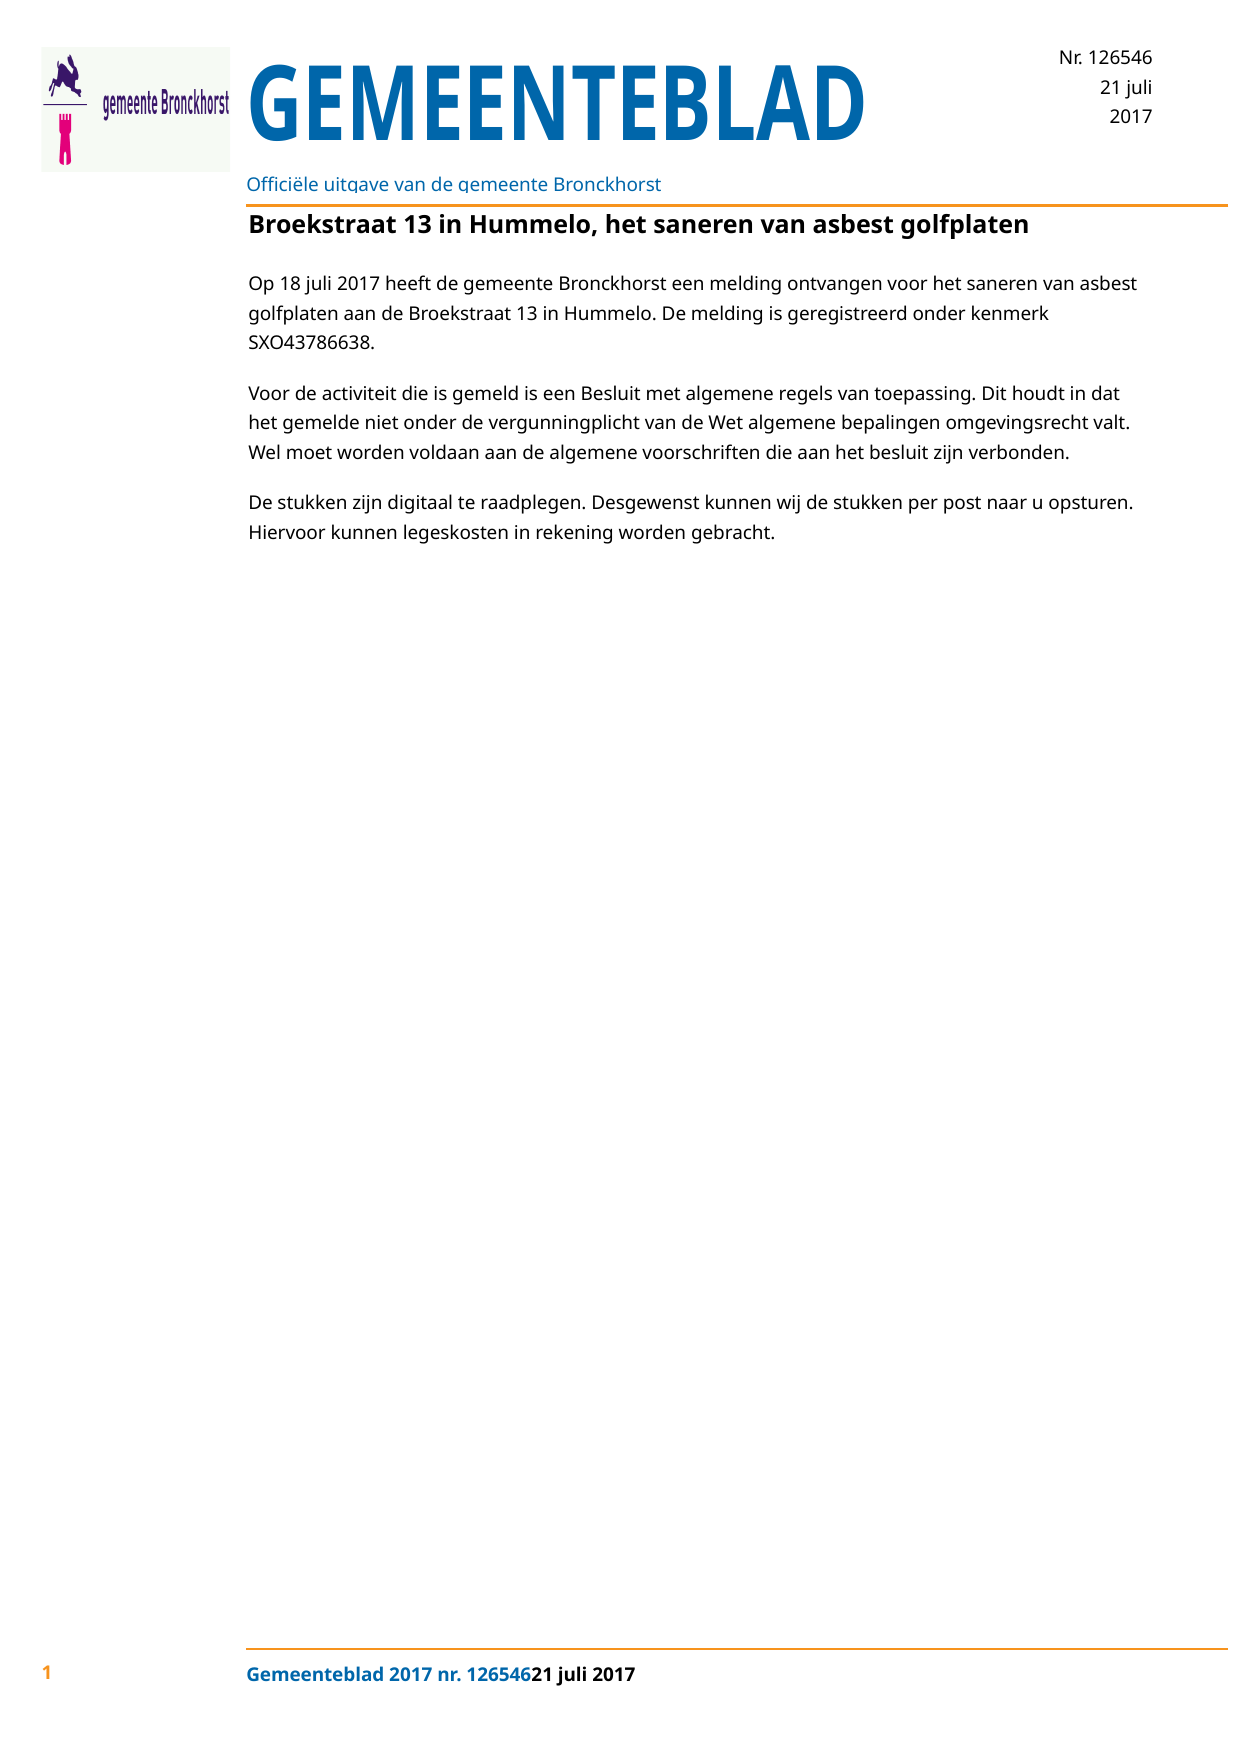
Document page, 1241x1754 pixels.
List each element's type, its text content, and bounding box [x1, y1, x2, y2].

text De stukken zijn digitaal te raadplegen. Desgewenst kunnen wij de stukken per post naar u opsturen. Hiervoor kunnen legeskosten in rekening worden gebracht. [248, 489, 1152, 545]
text Op 18 juli 2017 heeft de gemeente Bronckhorst een melding ontvangen voor het saneren van asbest golfplaten aan de Broekstraat 13 in Hummelo. De melding is geregistreerd onder kenmerk SXO43786638. [248, 270, 1152, 355]
text Voor de activiteit die is gemeld is een Besluit met algemene regels van toepassing. Dit houdt in dat het gemelde niet onder de vergunningplicht van de Wet algemene bepalingen omgevingsrecht valt. Wel moet worden voldaan aan de algemene voorschriften die aan het besluit zijn verbonden. [248, 380, 1152, 465]
picture [41, 47, 231, 172]
text Broekstraat 13 in Hummelo, het saneren van asbest golfplaten [248, 207, 1152, 241]
